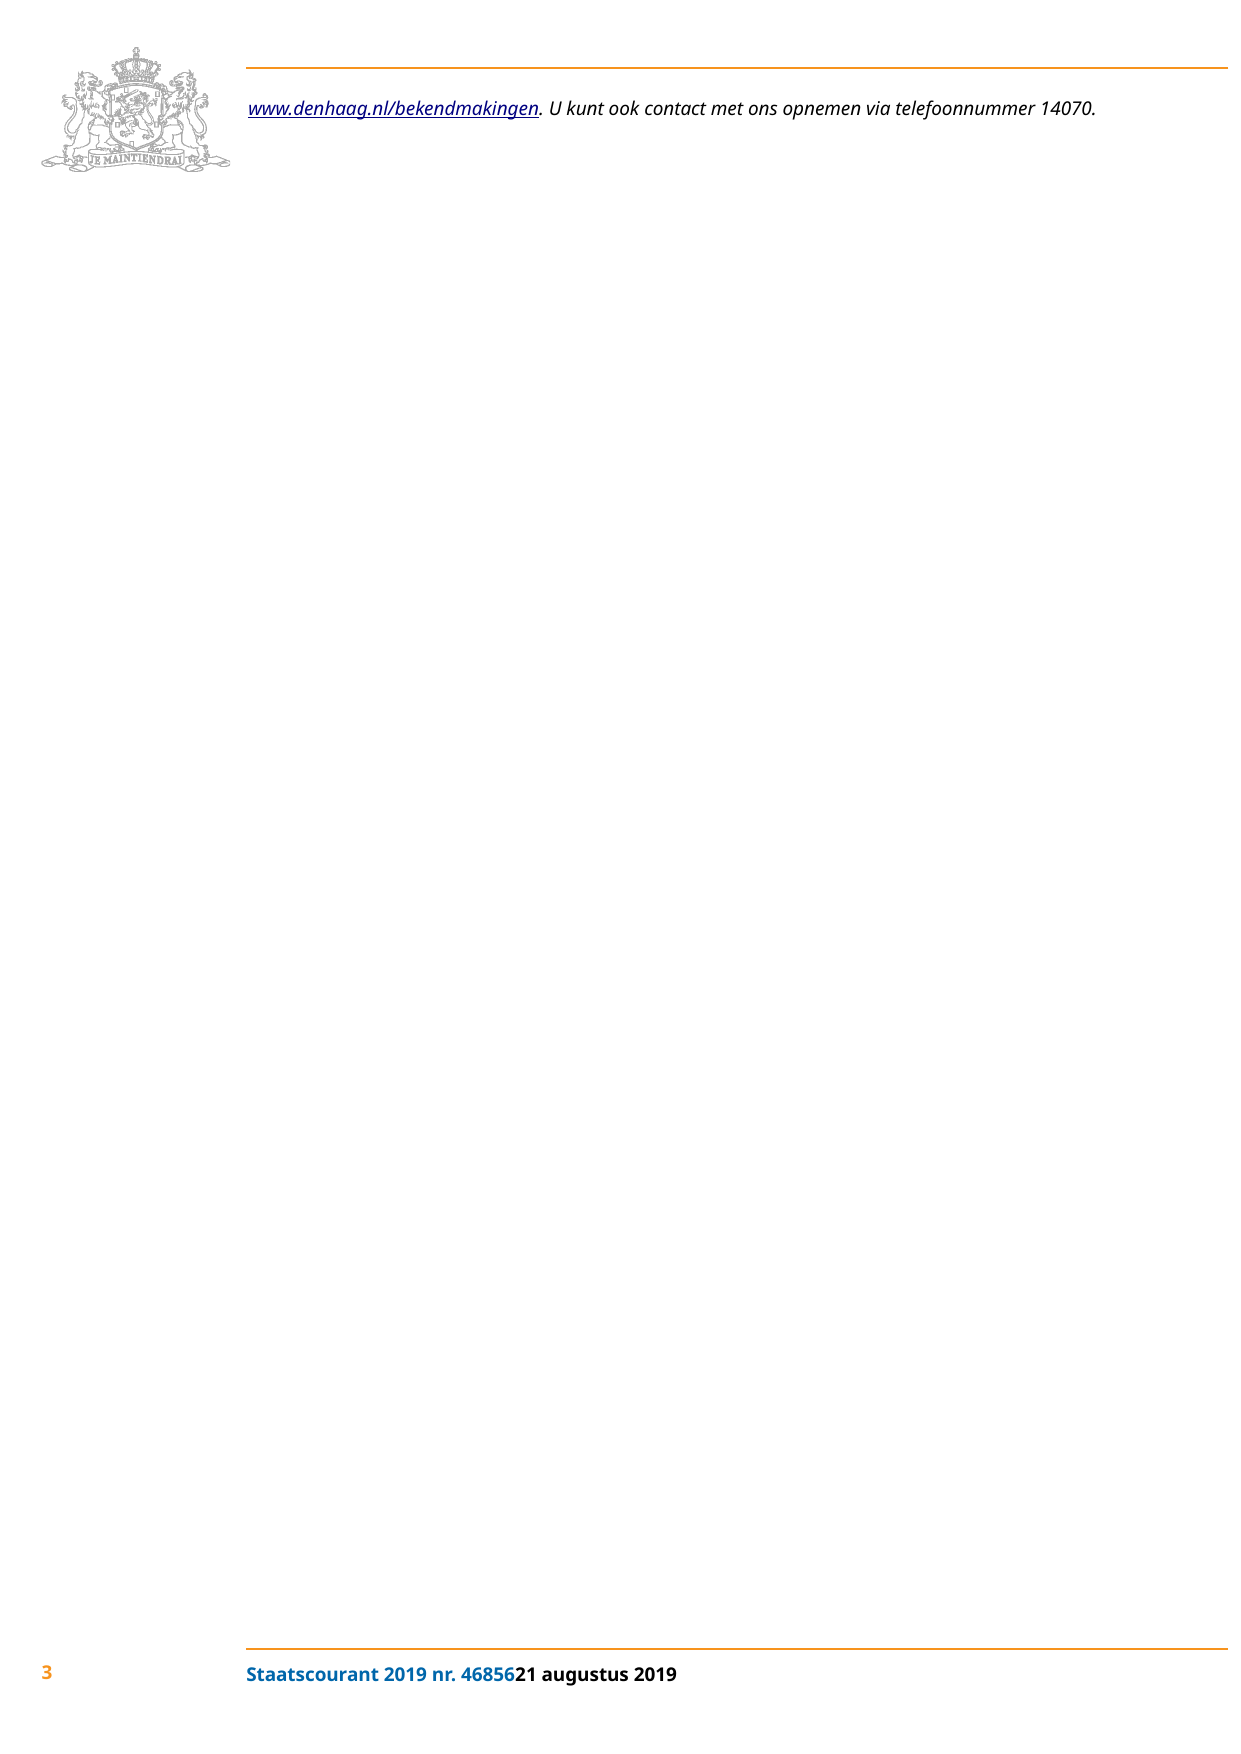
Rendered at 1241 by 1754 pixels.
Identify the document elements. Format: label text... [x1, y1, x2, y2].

picture [41, 47, 231, 172]
text www.denhaag.nl/bekendmakingen. U kunt ook contact met ons opnemen via telefoonnummer 14070. [248, 95, 1152, 121]
